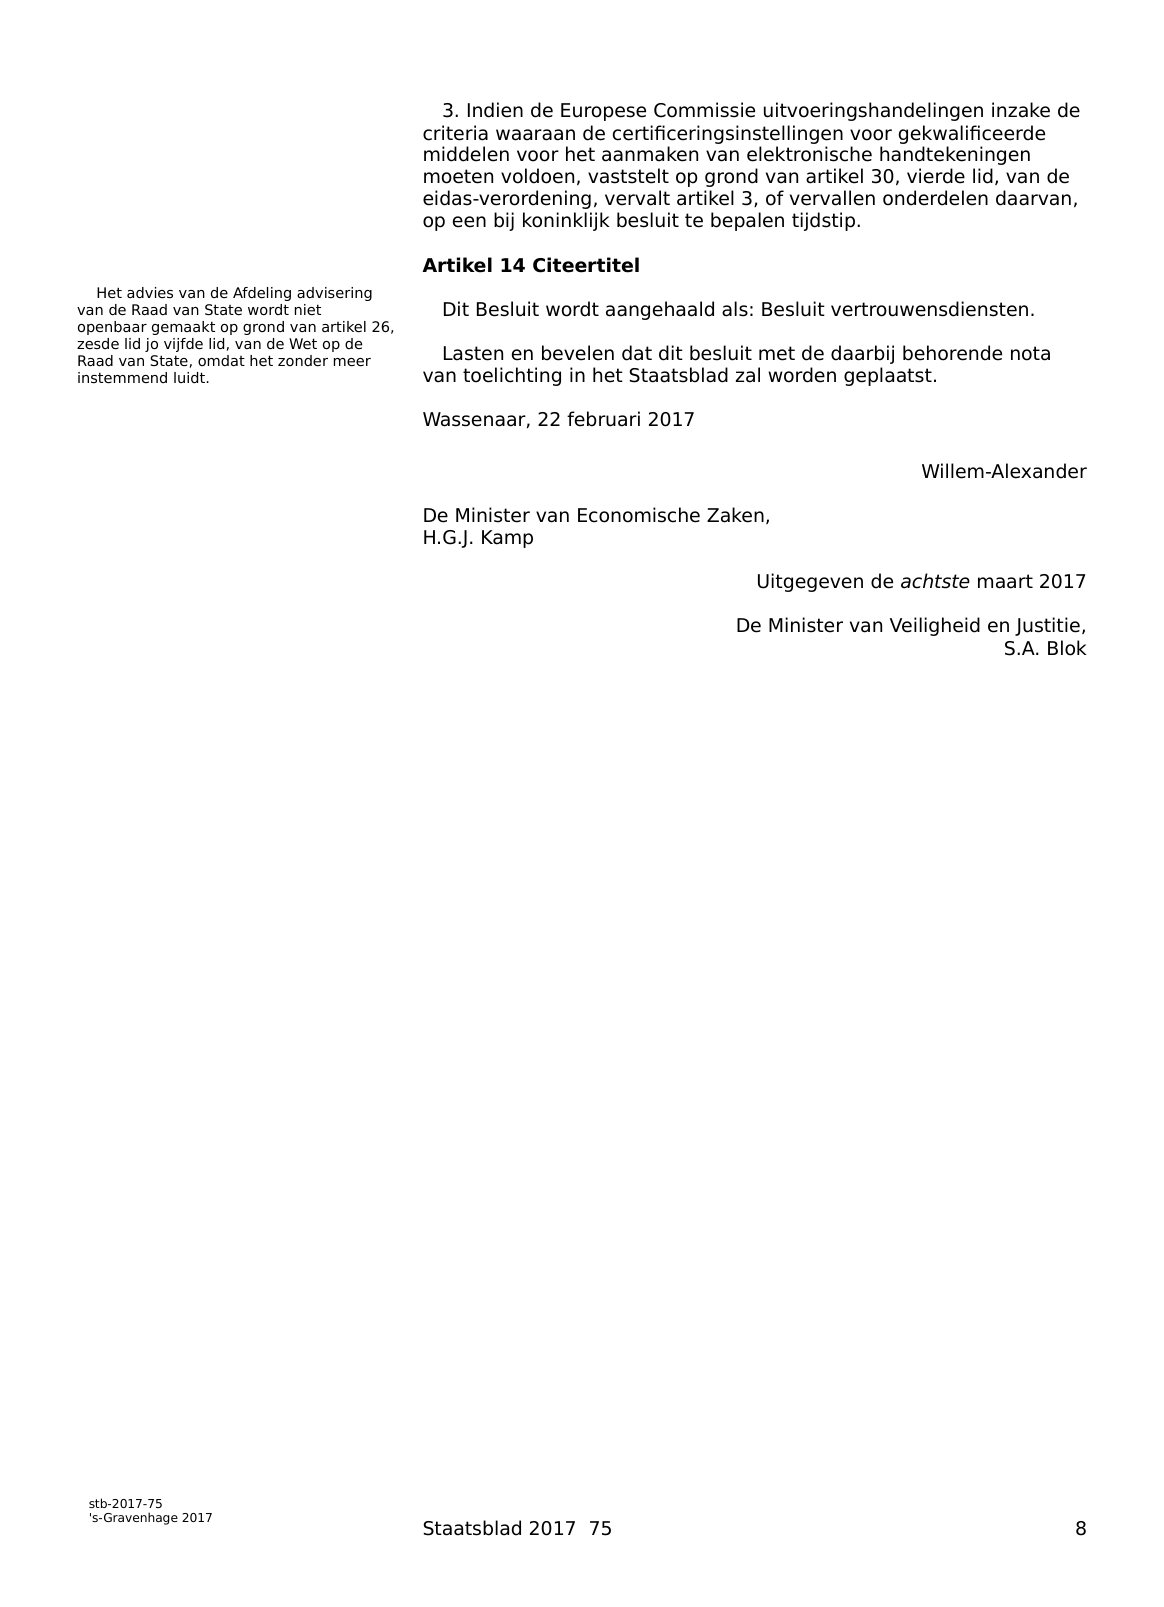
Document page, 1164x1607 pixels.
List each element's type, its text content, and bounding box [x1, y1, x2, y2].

text Het advies van de Afdeling advisering van de Raad van State wordt niet openbaar gemaakt op grond van artikel 26, zesde lid jo vijfde lid, van de Wet op de Raad van State, omdat het zonder meer instemmend luidt. [77, 285, 396, 387]
text 's-Gravenhage 2017 [88, 1511, 323, 1525]
text 3. Indien de Europese Commissie uitvoeringshandelingen inzake de criteria waaraan de certificeringsinstellingen voor gekwalificeerde middelen voor het aanmaken van elektronische handtekeningen moeten voldoen, vaststelt op grond van artikel 30, vierde lid, van de eidas-verordening, vervalt artikel 3, of vervallen onderdelen daarvan, op een bij koninklijk besluit te bepalen tijdstip. [422, 100, 1087, 232]
text Dit Besluit wordt aangehaald als: Besluit vertrouwensdiensten. [422, 299, 1087, 321]
subtitle Artikel 14 Citeertitel [422, 254, 1087, 276]
text Willem-Alexander [422, 461, 1087, 483]
text De Minister van Economische Zaken, H.G.J. Kamp [422, 505, 1087, 549]
text Uitgegeven de achtste maart 2017 [422, 571, 1087, 593]
text Lasten en bevelen dat dit besluit met de daarbij behorende nota van toelichting in het Staatsblad zal worden geplaatst. [422, 343, 1087, 387]
text stb-2017-75 [88, 1497, 323, 1511]
text De Minister van Veiligheid en Justitie, S.A. Blok [422, 615, 1087, 659]
text Wassenaar, 22 februari 2017 [422, 409, 1087, 431]
